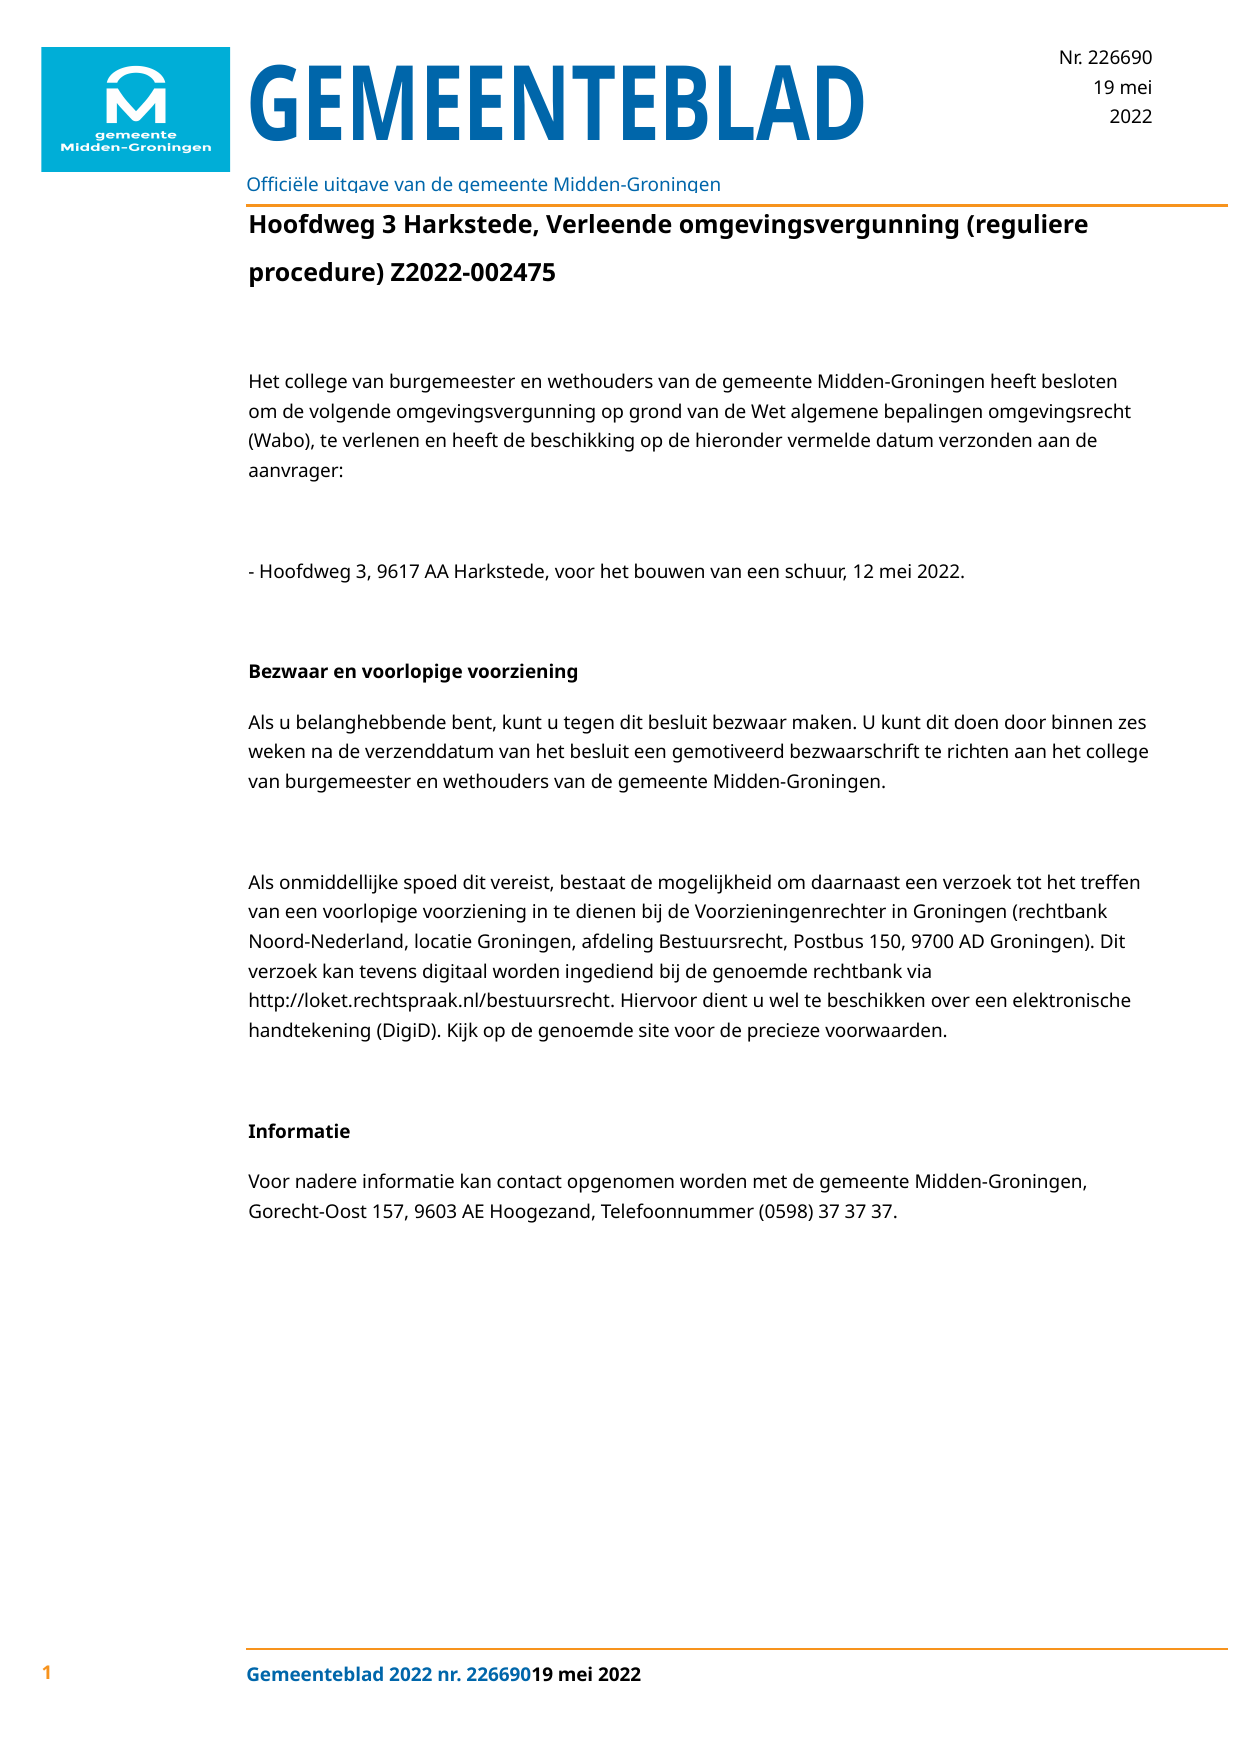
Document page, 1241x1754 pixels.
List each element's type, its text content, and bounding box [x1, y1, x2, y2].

text Informatie [248, 1118, 1152, 1144]
text Als u belanghebbende bent, kunt u tegen dit besluit bezwaar maken. U kunt dit doen door binnen zes weken na de verzenddatum van het besluit een gemotiveerd bezwaarschrift te richten aan het college van burgemeester en wethouders van de gemeente Midden-Groningen. [248, 709, 1152, 794]
text - Hoofdweg 3, 9617 AA Harkstede, voor het bouwen van een schuur, 12 mei 2022. [248, 558, 1152, 584]
picture [184, 146, 190, 153]
text Hoofdweg 3 Harkstede, Verleende omgevingsvergunning (reguliere procedure) Z2022-002475 [248, 207, 1152, 288]
text Als onmiddellijke spoed dit vereist, bestaat de mogelijkheid om daarnaast een verzoek tot het treffen van een voorlopige voorziening in te dienen bij de Voorzieningenrechter in Groningen (rechtbank Noord-Nederland, locatie Groningen, afdeling Bestuursrecht, Postbus 150, 9700 AD Groningen). Dit verzoek kan tevens digitaal worden ingediend bij de genoemde rechtbank via http://loket.rechtspraak.nl/bestuursrecht. Hiervoor dient u wel te beschikken over een elektronische handtekening (DigiD). Kijk op de genoemde site voor de precieze voorwaarden. [248, 869, 1152, 1043]
picture [107, 89, 165, 122]
picture [108, 66, 164, 82]
text Het college van burgemeester en wethouders van de gemeente Midden-Groningen heeft besloten om de volgende omgevingsvergunning op grond van de Wet algemene bepalingen omgevingsrecht (Wabo), te verlenen en heeft de beschikking op de hieronder vermelde datum verzonden aan de aanvrager: [248, 368, 1152, 483]
text Bezwaar en voorlopige voorziening [248, 659, 1152, 684]
text Voor nadere informatie kan contact opgenomen worden met de gemeente Midden-Groningen, Gorecht-Oost 157, 9603 AE Hoogezand, Telefoonnummer (0598) 37 37 37. [248, 1168, 1152, 1224]
